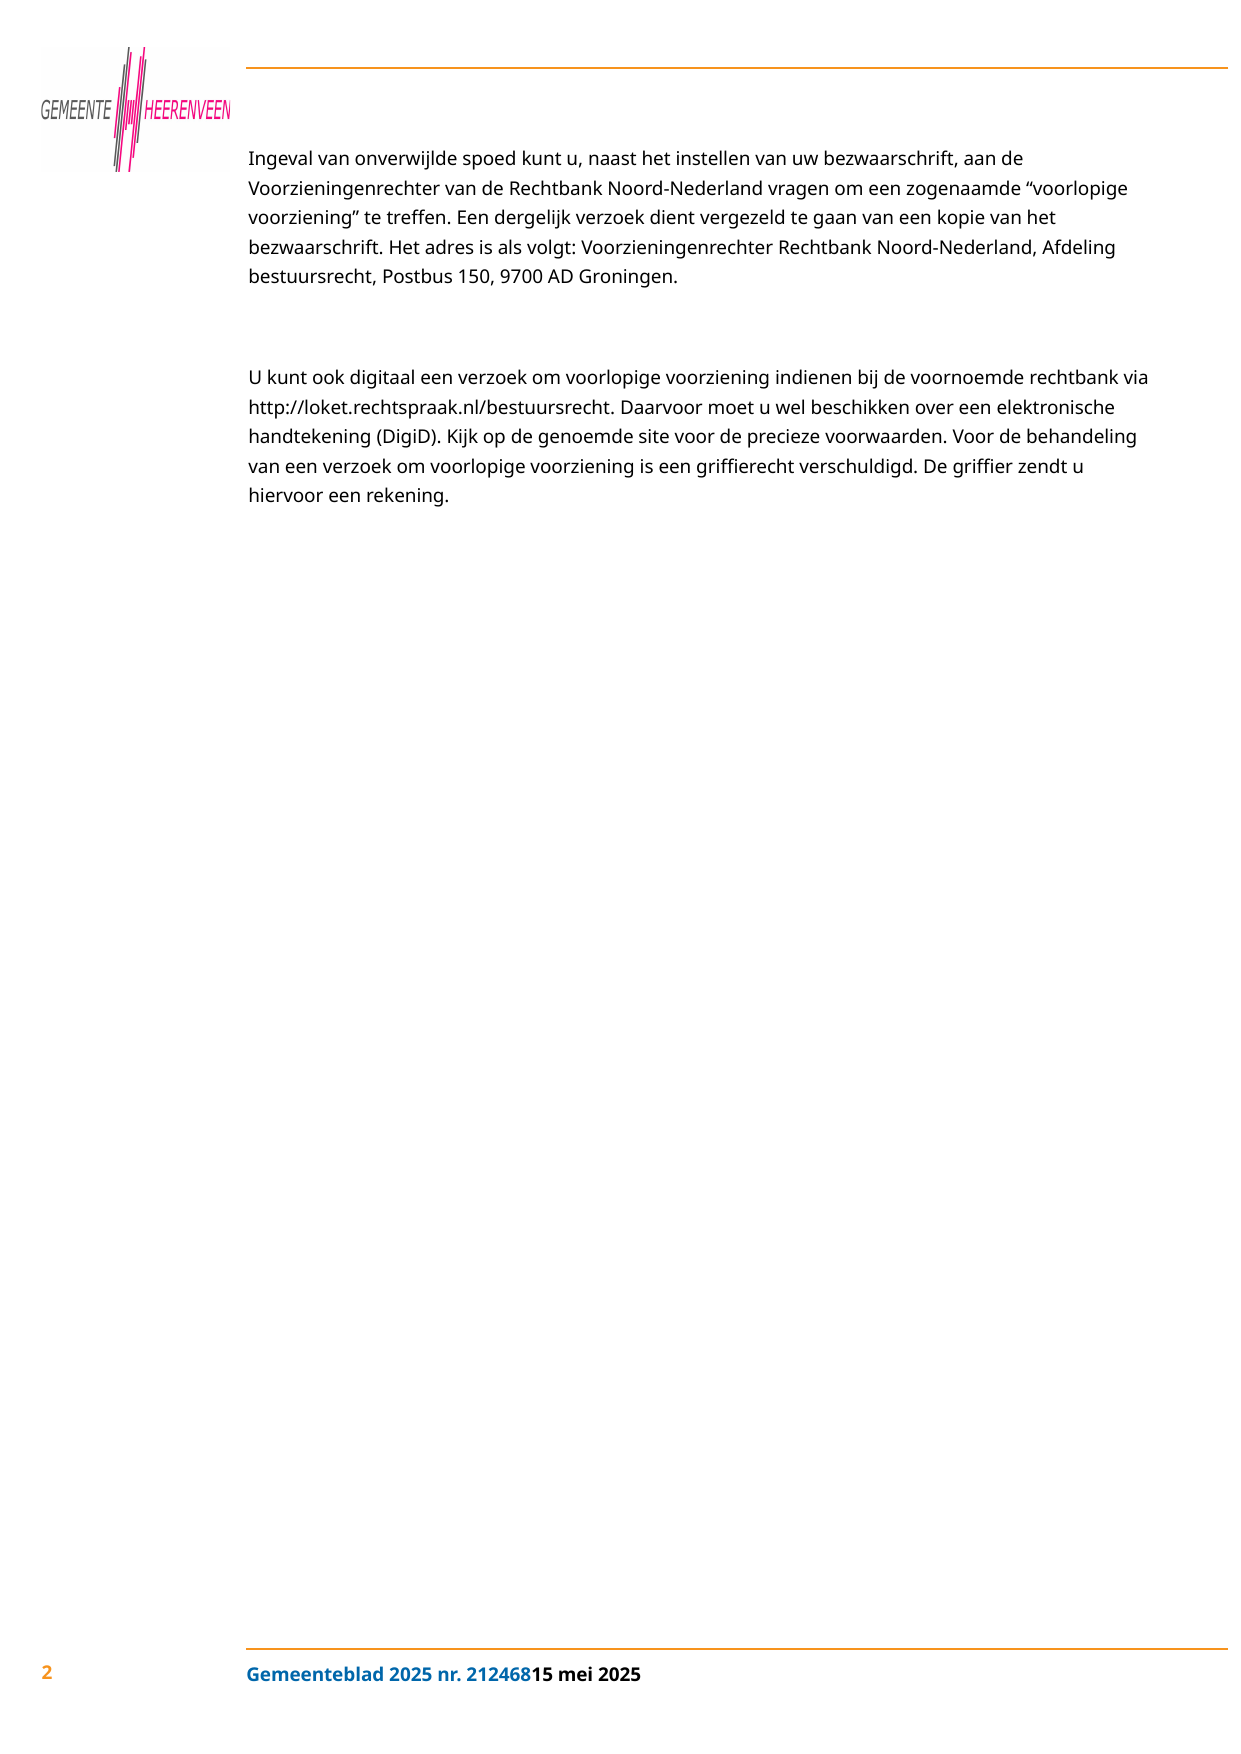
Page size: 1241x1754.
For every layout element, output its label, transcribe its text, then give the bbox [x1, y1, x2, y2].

text Ingeval van onverwijlde spoed kunt u, naast het instellen van uw bezwaarschrift, aan de Voorzieningenrechter van de Rechtbank Noord-Nederland vragen om een zogenaamde “voorlopige voorziening” te treffen. Een dergelijk verzoek dient vergezeld te gaan van een kopie van het bezwaarschrift. Het adres is als volgt: Voorzieningenrechter Rechtbank Noord-Nederland, Afdeling bestuursrecht, Postbus 150, 9700 AD Groningen. [248, 145, 1152, 289]
picture [41, 47, 231, 172]
text U kunt ook digitaal een verzoek om voorlopige voorziening indienen bij de voornoemde rechtbank via http://loket.rechtspraak.nl/bestuursrecht. Daarvoor moet u wel beschikken over een elektronische handtekening (DigiD). Kijk op de genoemde site voor de precieze voorwaarden. Voor de behandeling van een verzoek om voorlopige voorziening is een griffierecht verschuldigd. De griffier zendt u hiervoor een rekening. [248, 364, 1152, 508]
